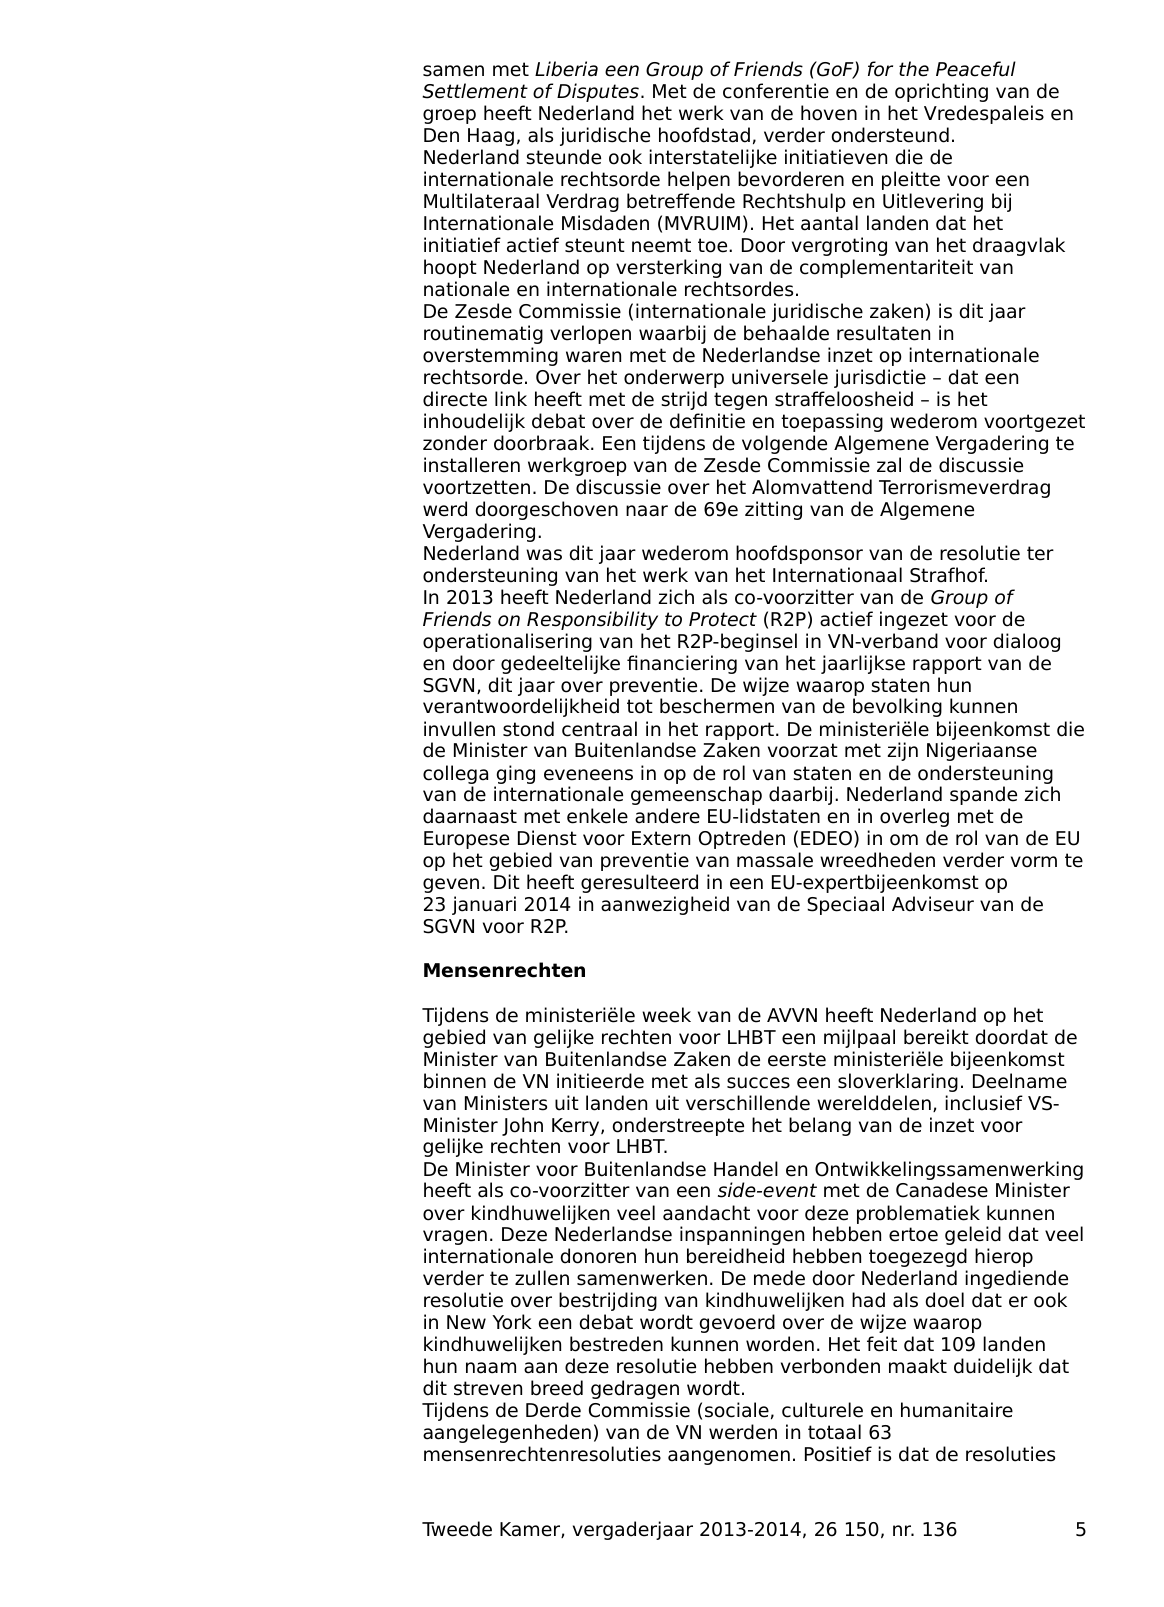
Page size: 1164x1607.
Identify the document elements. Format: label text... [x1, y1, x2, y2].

text Tijdens de Derde Commissie (sociale, culturele en humanitaire aangelegenheden) van de VN werden in totaal 63 mensenrechtenresoluties aangenomen. Positief is dat de resoluties [422, 1400, 1087, 1466]
text In 2013 heeft Nederland zich als co-voorzitter van de Group of Friends on Responsibility to Protect (R2P) actief ingezet voor de operationalisering van het R2P-beginsel in VN-verband voor dialoog en door gedeeltelijke financiering van het jaarlijkse rapport van de SGVN, dit jaar over preventie. De wijze waarop staten hun verantwoordelijkheid tot beschermen van de bevolking kunnen invullen stond centraal in het rapport. De ministeriële bijeenkomst die de Minister van Buitenlandse Zaken voorzat met zijn Nigeriaanse collega ging eveneens in op de rol van staten en de ondersteuning van de internationale gemeenschap daarbij. Nederland spande zich daarnaast met enkele andere EU-lidstaten en in overleg met de Europese Dienst voor Extern Optreden (EDEO) in om de rol van de EU op het gebied van preventie van massale wreedheden verder vorm te geven. Dit heeft geresulteerd in een EU-expertbijeenkomst op 23 januari 2014 in aanwezigheid van de Speciaal Adviseur van de SGVN voor R2P. [422, 587, 1087, 938]
text De Zesde Commissie (internationale juridische zaken) is dit jaar routinematig verlopen waarbij de behaalde resultaten in overstemming waren met de Nederlandse inzet op internationale rechtsorde. Over het onderwerp universele jurisdictie – dat een directe link heeft met de strijd tegen straffeloosheid – is het inhoudelijk debat over de definitie en toepassing wederom voortgezet zonder doorbraak. Een tijdens de volgende Algemene Vergadering te installeren werkgroep van de Zesde Commissie zal de discussie voortzetten. De discussie over het Alomvattend Terrorismeverdrag werd doorgeschoven naar de 69e zitting van de Algemene Vergadering. [422, 301, 1087, 543]
text Nederland was dit jaar wederom hoofdsponsor van de resolutie ter ondersteuning van het werk van het Internationaal Strafhof. [422, 543, 1087, 587]
text Nederland steunde ook interstatelijke initiatieven die de internationale rechtsorde helpen bevorderen en pleitte voor een Multilateraal Verdrag betreffende Rechtshulp en Uitlevering bij Internationale Misdaden (MVRUIM). Het aantal landen dat het initiatief actief steunt neemt toe. Door vergroting van het draagvlak hoopt Nederland op versterking van de complementariteit van nationale en internationale rechtsordes. [422, 147, 1087, 301]
text samen met Liberia een Group of Friends (GoF) for the Peaceful Settlement of Disputes. Met de conferentie en de oprichting van de groep heeft Nederland het werk van de hoven in het Vredespaleis en Den Haag, als juridische hoofdstad, verder ondersteund. [422, 59, 1087, 147]
text Tijdens de ministeriële week van de AVVN heeft Nederland op het gebied van gelijke rechten voor LHBT een mijlpaal bereikt doordat de Minister van Buitenlandse Zaken de eerste ministeriële bijeenkomst binnen de VN initieerde met als succes een sloverklaring. Deelname van Ministers uit landen uit verschillende werelddelen, inclusief VS-Minister John Kerry, onderstreepte het belang van de inzet voor gelijke rechten voor LHBT. [422, 1004, 1087, 1158]
subtitle Mensenrechten [422, 960, 1087, 982]
text De Minister voor Buitenlandse Handel en Ontwikkelingssamenwerking heeft als co-voorzitter van een side-event met de Canadese Minister over kindhuwelijken veel aandacht voor deze problematiek kunnen vragen. Deze Nederlandse inspanningen hebben ertoe geleid dat veel internationale donoren hun bereidheid hebben toegezegd hierop verder te zullen samenwerken. De mede door Nederland ingediende resolutie over bestrijding van kindhuwelijken had als doel dat er ook in New York een debat wordt gevoerd over de wijze waarop kindhuwelijken bestreden kunnen worden. Het feit dat 109 landen hun naam aan deze resolutie hebben verbonden maakt duidelijk dat dit streven breed gedragen wordt. [422, 1158, 1087, 1400]
